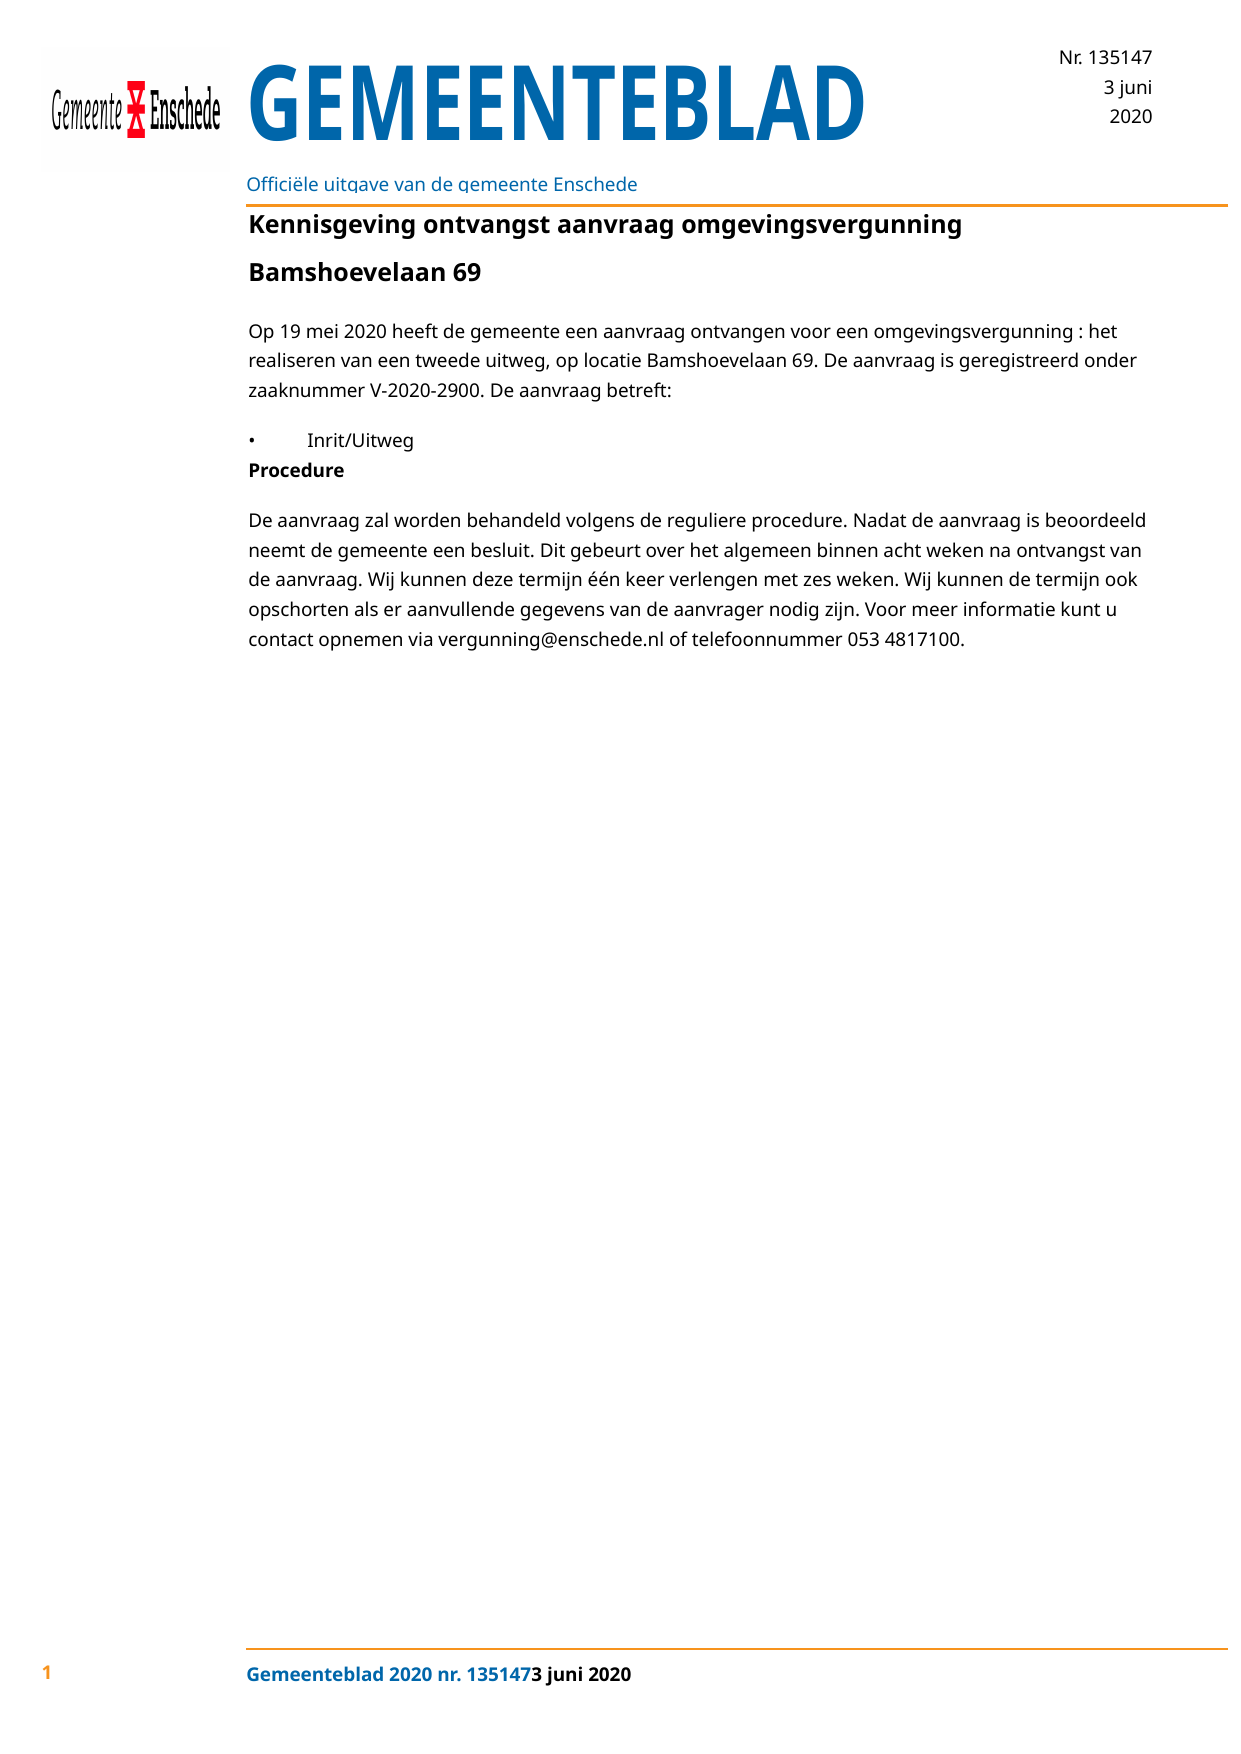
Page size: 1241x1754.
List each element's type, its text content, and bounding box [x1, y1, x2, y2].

text Kennisgeving ontvangst aanvraag omgevingsvergunning Bamshoevelaan 69 [248, 207, 1152, 288]
text De aanvraag zal worden behandeld volgens de reguliere procedure. Nadat de aanvraag is beoordeeld neemt de gemeente een besluit. Dit gebeurt over het algemeen binnen acht weken na ontvangst van de aanvraag. Wij kunnen deze termijn één keer verlengen met zes weken. Wij kunnen de termijn ook opschorten als er aanvullende gegevens van de aanvrager nodig zijn. Voor meer informatie kunt u contact opnemen via vergunning@enschede.nl of telefoonnummer 053 4817100. [248, 507, 1152, 652]
text Op 19 mei 2020 heeft de gemeente een aanvraag ontvangen voor een omgevingsvergunning : het realiseren van een tweede uitweg, op locatie Bamshoevelaan 69. De aanvraag is geregistreerd onder zaaknummer V-2020-2900. De aanvraag betreft: [248, 318, 1152, 403]
text Procedure [248, 457, 1152, 483]
list Inrit/Uitweg [248, 427, 1152, 453]
picture [41, 47, 231, 172]
